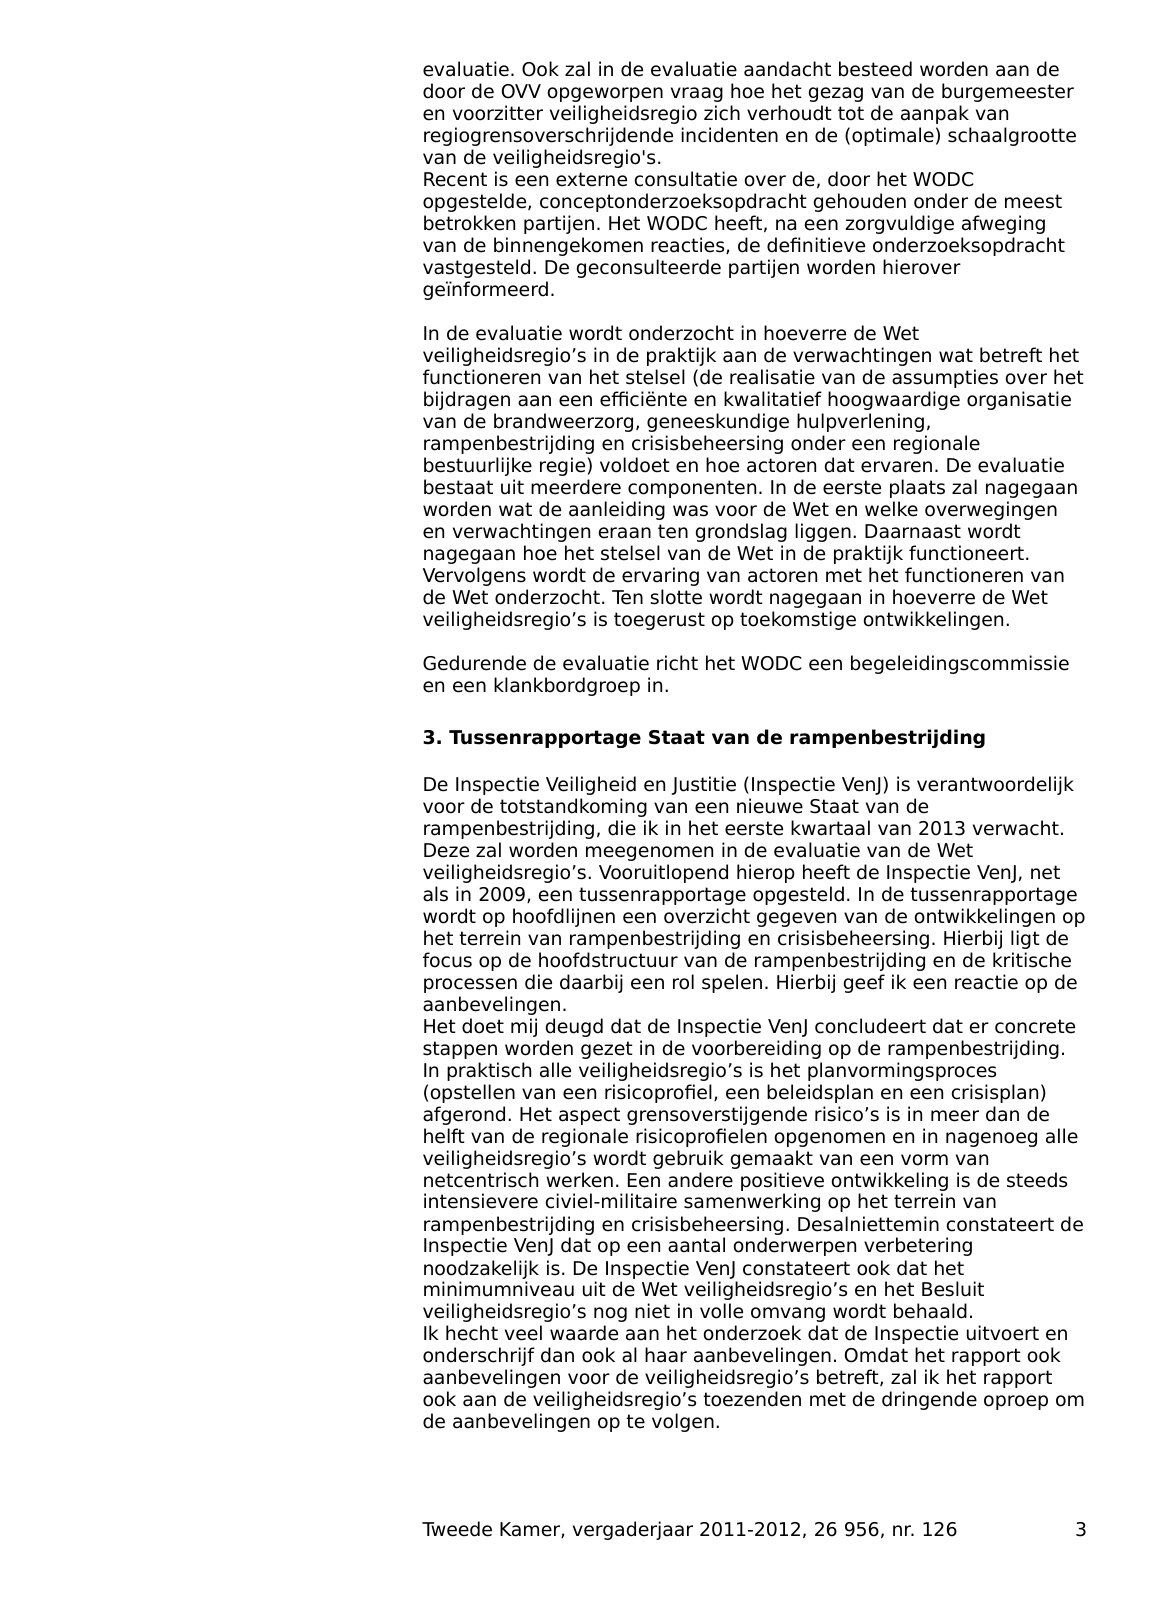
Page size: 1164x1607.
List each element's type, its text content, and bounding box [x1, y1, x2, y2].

text In de evaluatie wordt onderzocht in hoeverre de Wet veiligheidsregio’s in de praktijk aan de verwachtingen wat betreft het functioneren van het stelsel (de realisatie van de assumpties over het bijdragen aan een efficiënte en kwalitatief hoogwaardige organisatie van de brandweerzorg, geneeskundige hulpverlening, rampenbestrijding en crisisbeheersing onder een regionale bestuurlijke regie) voldoet en hoe actoren dat ervaren. De evaluatie bestaat uit meerdere componenten. In de eerste plaats zal nagegaan worden wat de aanleiding was voor de Wet en welke overwegingen en verwachtingen eraan ten grondslag liggen. Daarnaast wordt nagegaan hoe het stelsel van de Wet in de praktijk functioneert. Vervolgens wordt de ervaring van actoren met het functioneren van de Wet onderzocht. Ten slotte wordt nagegaan in hoeverre de Wet veiligheidsregio’s is toegerust op toekomstige ontwikkelingen. [422, 323, 1087, 631]
subtitle 3. Tussenrapportage Staat van de rampenbestrijding [422, 727, 1087, 749]
text Gedurende de evaluatie richt het WODC een begeleidingscommissie en een klankbordgroep in. [422, 653, 1087, 697]
text Ik hecht veel waarde aan het onderzoek dat de Inspectie uitvoert en onderschrijf dan ook al haar aanbevelingen. Omdat het rapport ook aanbevelingen voor de veiligheidsregio’s betreft, zal ik het rapport ook aan de veiligheidsregio’s toezenden met de dringende oproep om de aanbevelingen op te volgen. [422, 1323, 1087, 1433]
text Recent is een externe consultatie over de, door het WODC opgestelde, conceptonderzoeksopdracht gehouden onder de meest betrokken partijen. Het WODC heeft, na een zorgvuldige afweging van de binnengekomen reacties, de definitieve onderzoeksopdracht vastgesteld. De geconsulteerde partijen worden hierover geïnformeerd. [422, 169, 1087, 301]
text Het doet mij deugd dat de Inspectie VenJ concludeert dat er concrete stappen worden gezet in de voorbereiding op de rampenbestrijding. In praktisch alle veiligheidsregio’s is het planvormingsproces (opstellen van een risicoprofiel, een beleidsplan en een crisisplan) afgerond. Het aspect grensoverstijgende risico’s is in meer dan de helft van de regionale risicoprofielen opgenomen en in nagenoeg alle veiligheidsregio’s wordt gebruik gemaakt van een vorm van netcentrisch werken. Een andere positieve ontwikkeling is de steeds intensievere civiel-militaire samenwerking op het terrein van rampenbestrijding en crisisbeheersing. Desalniettemin constateert de Inspectie VenJ dat op een aantal onderwerpen verbetering noodzakelijk is. De Inspectie VenJ constateert ook dat het minimumniveau uit de Wet veiligheidsregio’s en het Besluit veiligheidsregio’s nog niet in volle omvang wordt behaald. [422, 1016, 1087, 1323]
text De Inspectie Veiligheid en Justitie (Inspectie VenJ) is verantwoordelijk voor de totstandkoming van een nieuwe Staat van de rampenbestrijding, die ik in het eerste kwartaal van 2013 verwacht. Deze zal worden meegenomen in de evaluatie van de Wet veiligheidsregio’s. Vooruitlopend hierop heeft de Inspectie VenJ, net als in 2009, een tussenrapportage opgesteld. In de tussenrapportage wordt op hoofdlijnen een overzicht gegeven van de ontwikkelingen op het terrein van rampenbestrijding en crisisbeheersing. Hierbij ligt de focus op de hoofdstructuur van de rampenbestrijding en de kritische processen die daarbij een rol spelen. Hierbij geef ik een reactie op de aanbevelingen. [422, 774, 1087, 1016]
text evaluatie. Ook zal in de evaluatie aandacht besteed worden aan de door de OVV opgeworpen vraag hoe het gezag van de burgemeester en voorzitter veiligheidsregio zich verhoudt tot de aanpak van regiogrensoverschrijdende incidenten en de (optimale) schaalgrootte van de veiligheidsregio's. [422, 59, 1087, 169]
